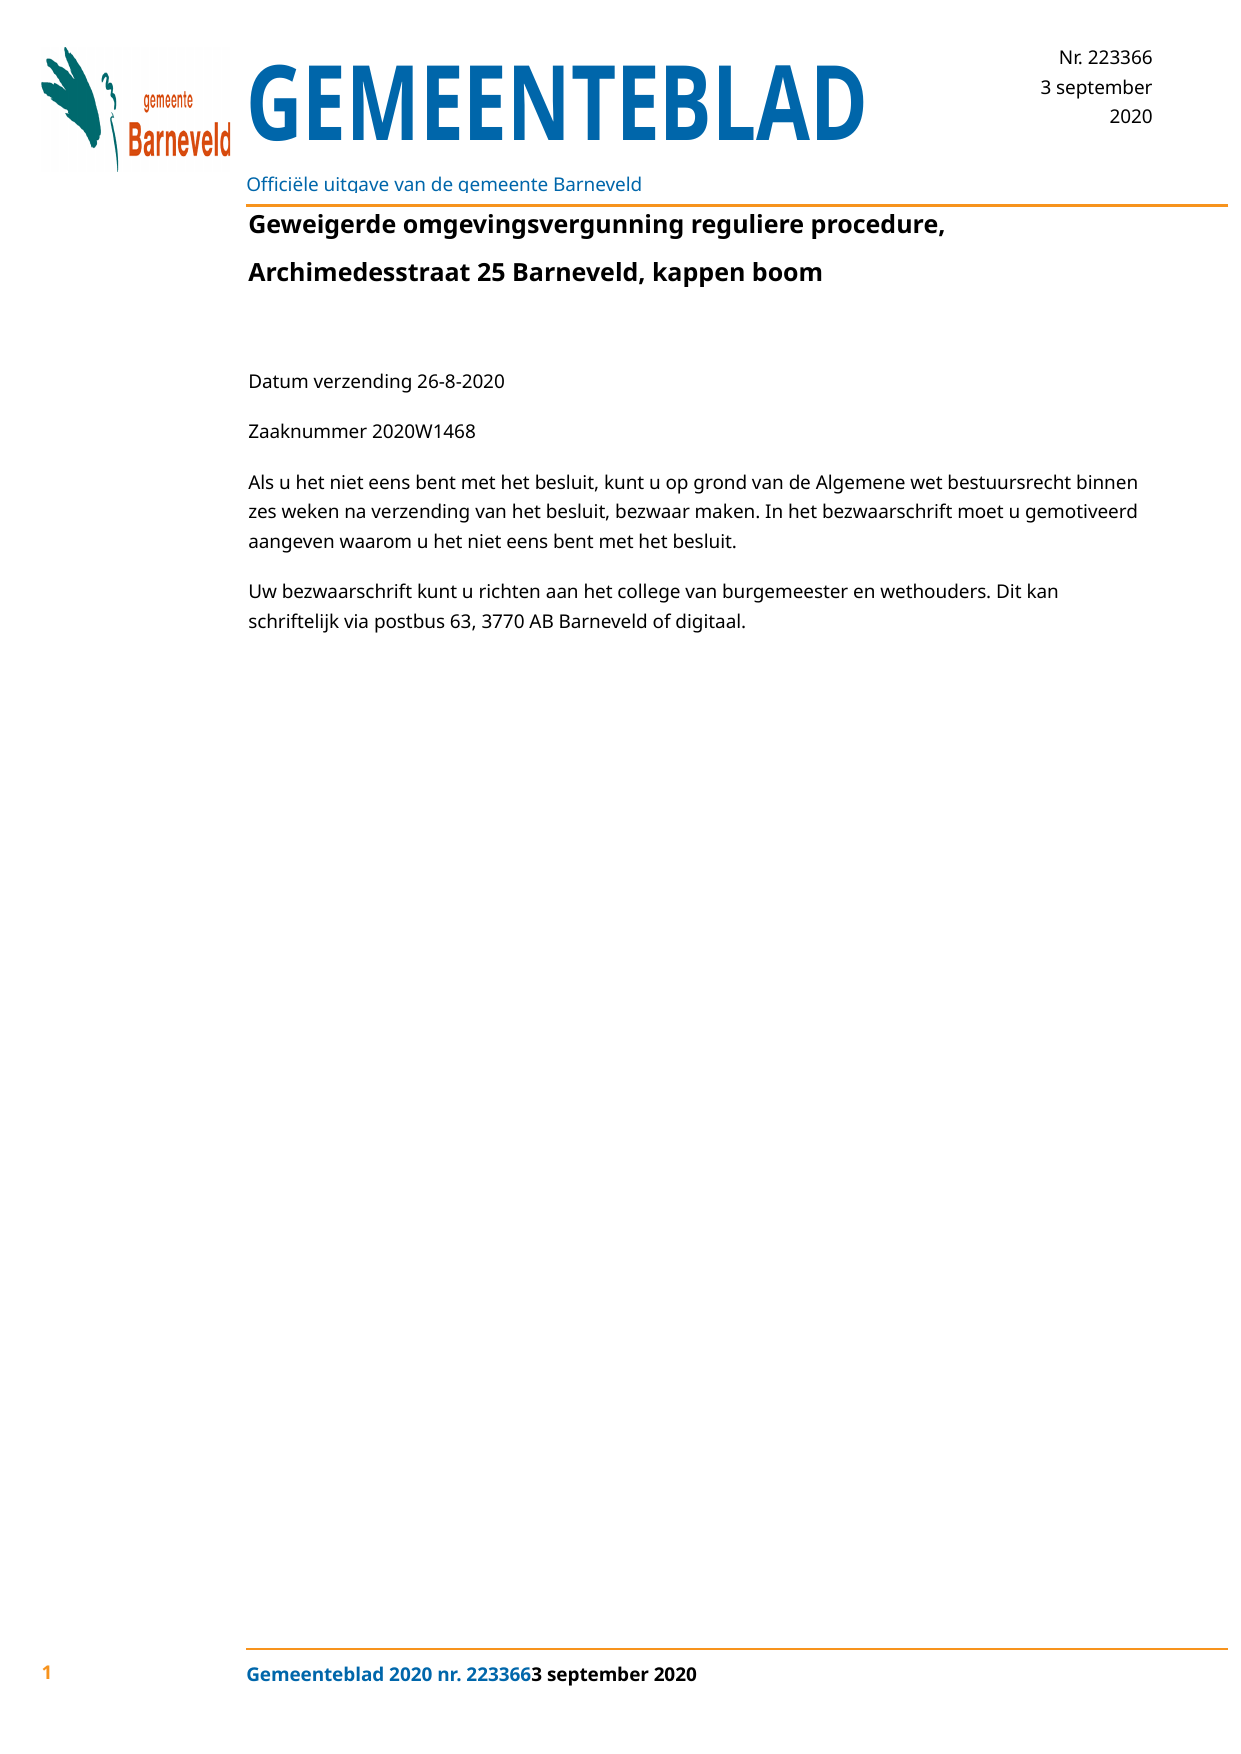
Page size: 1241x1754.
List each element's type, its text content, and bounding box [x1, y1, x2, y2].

text Zaaknummer 2020W1468 [248, 419, 1152, 444]
picture [41, 47, 231, 172]
text Geweigerde omgevingsvergunning reguliere procedure, Archimedesstraat 25 Barneveld, kappen boom [248, 207, 1152, 288]
text Als u het niet eens bent met het besluit, kunt u op grond van de Algemene wet bestuursrecht binnen zes weken na verzending van het besluit, bezwaar maken. In het bezwaarschrift moet u gemotiveerd aangeven waarom u het niet eens bent met het besluit. [248, 469, 1152, 554]
text Uw bezwaarschrift kunt u richten aan het college van burgemeester en wethouders. Dit kan schriftelijk via postbus 63, 3770 AB Barneveld of digitaal. [248, 579, 1152, 634]
text Datum verzending 26-8-2020 [248, 368, 1152, 394]
